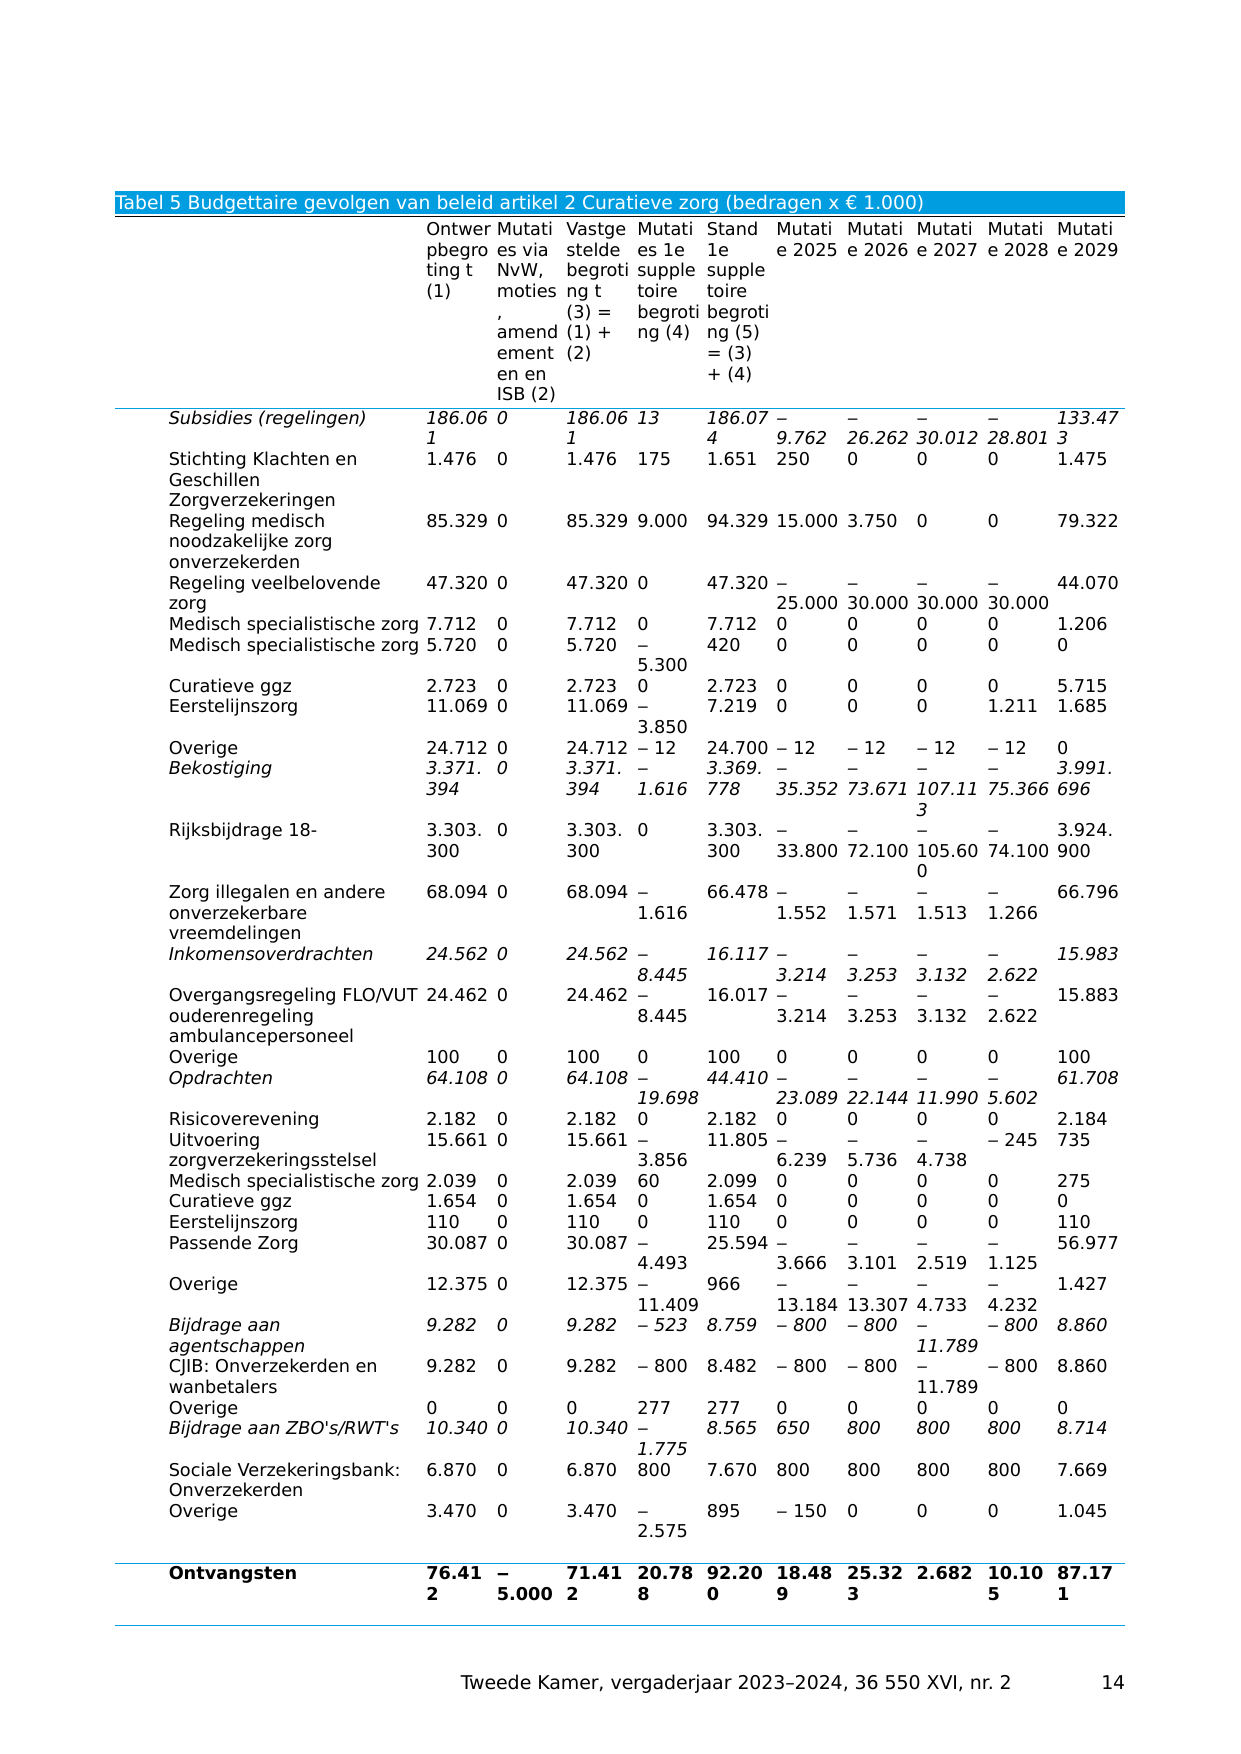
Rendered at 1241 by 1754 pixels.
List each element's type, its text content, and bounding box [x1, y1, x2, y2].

table_cell 2.182 [704, 1109, 773, 1129]
table_cell 0 [844, 676, 913, 696]
table_cell 0 [494, 696, 563, 738]
table_cell [1054, 1542, 1125, 1563]
table_cell ‒ 12 [773, 738, 844, 758]
table_cell 0 [844, 614, 913, 634]
table_cell ‒ 5.000 [494, 1564, 563, 1604]
table_cell 800 [634, 1460, 704, 1501]
table_cell 15.661 [423, 1130, 494, 1171]
table_cell 8.860 [1054, 1356, 1125, 1398]
table_cell Overige [166, 1047, 423, 1068]
table_cell 186.061 [423, 409, 494, 449]
table_cell [634, 1542, 704, 1563]
table_cell Mutaties via NvW, moties, amendementen en ISB (2) [494, 217, 563, 408]
table_cell ‒ 800 [844, 1315, 913, 1356]
table_cell ‒ 12 [914, 738, 984, 758]
table_cell 30.087 [423, 1233, 494, 1274]
table_cell 0 [494, 1398, 563, 1418]
table_cell ‒ 3.132 [914, 985, 984, 1047]
table_cell [115, 758, 166, 820]
table_cell 0 [984, 1171, 1054, 1191]
table_cell ‒ 3.132 [914, 944, 984, 985]
table_cell 94.329 [704, 511, 773, 573]
table_cell 0 [914, 614, 984, 634]
table_cell 0 [773, 1047, 844, 1068]
table_cell ‒ 8.445 [634, 985, 704, 1047]
table_cell 5.715 [1054, 676, 1125, 696]
table_cell ‒ 74.100 [984, 820, 1054, 882]
table_cell [115, 1398, 166, 1418]
table_cell ‒ 800 [634, 1356, 704, 1398]
table_cell 0 [563, 1398, 634, 1418]
table_cell 800 [914, 1418, 984, 1459]
table_cell 0 [914, 449, 984, 511]
table_cell Eerstelijnszorg [166, 696, 423, 738]
table_cell 186.061 [563, 409, 634, 449]
table_cell 44.410 [704, 1068, 773, 1109]
table_cell 64.108 [423, 1068, 494, 1109]
table_cell 7.712 [423, 614, 494, 634]
table_cell 11.069 [423, 696, 494, 738]
table_cell 0 [634, 820, 704, 882]
table_cell [1054, 1605, 1125, 1625]
table_cell 1.654 [704, 1191, 773, 1212]
table_cell [423, 1542, 494, 1563]
table_cell [115, 1212, 166, 1233]
table_cell 0 [494, 1109, 563, 1129]
table_cell 3.303.300 [423, 820, 494, 882]
table_cell Medisch specialistische zorg [166, 614, 423, 634]
table_cell [494, 1605, 563, 1625]
table_cell 0 [984, 1212, 1054, 1233]
table_cell 250 [773, 449, 844, 511]
table_cell 0 [494, 511, 563, 573]
table_cell 24.462 [563, 985, 634, 1047]
table_cell [115, 1233, 166, 1274]
table_cell ‒ 33.800 [773, 820, 844, 882]
table_cell [914, 1605, 984, 1625]
table_cell 0 [984, 1191, 1054, 1212]
table_cell Bijdrage aan agentschappen [166, 1315, 423, 1356]
table_cell 0 [773, 1212, 844, 1233]
table_cell 2.723 [704, 676, 773, 696]
table_cell 0 [494, 1356, 563, 1398]
table_cell [704, 1542, 773, 1563]
table_cell [115, 409, 166, 449]
table_cell ‒ 5.602 [984, 1068, 1054, 1109]
table_cell 0 [494, 1460, 563, 1501]
table_cell 15.883 [1054, 985, 1125, 1047]
table_cell 3.303.300 [704, 820, 773, 882]
table_cell [115, 1418, 166, 1459]
table_cell ‒ 3.253 [844, 944, 913, 985]
table_cell 24.712 [563, 738, 634, 758]
table_cell ‒ 9.762 [773, 409, 844, 449]
table_cell 25.323 [844, 1564, 913, 1604]
table_cell 10.340 [423, 1418, 494, 1459]
table_cell 3.470 [563, 1501, 634, 1542]
table_cell [115, 635, 166, 676]
table_cell ‒ 30.000 [984, 573, 1054, 614]
table_cell ‒ 8.445 [634, 944, 704, 985]
table_cell Mutatie 2026 [844, 217, 913, 408]
table_cell 6.870 [423, 1460, 494, 1501]
table_cell 110 [423, 1212, 494, 1233]
table_cell ‒ 25.000 [773, 573, 844, 614]
table_cell 0 [914, 635, 984, 676]
table_cell ‒ 6.239 [773, 1130, 844, 1171]
table_cell 3.750 [844, 511, 913, 573]
table_cell 2.182 [423, 1109, 494, 1129]
table_cell Sociale Verzekeringsbank: Onverzekerden [166, 1460, 423, 1501]
table_cell ‒ 11.409 [634, 1274, 704, 1315]
table_cell [115, 1047, 166, 1068]
table_cell [115, 573, 166, 614]
table_cell Vastgestelde begroting t (3) = (1) + (2) [563, 217, 634, 408]
table_cell [563, 1605, 634, 1625]
table_cell ‒ 3.214 [773, 944, 844, 985]
table_cell ‒ 523 [634, 1315, 704, 1356]
table_cell 0 [844, 1191, 913, 1212]
table_cell [115, 1191, 166, 1212]
table_cell 0 [984, 449, 1054, 511]
table_cell ‒ 4.232 [984, 1274, 1054, 1315]
table_cell Opdrachten [166, 1068, 423, 1109]
table_cell 0 [494, 1418, 563, 1459]
table_cell ‒ 12 [984, 738, 1054, 758]
table_cell 0 [494, 676, 563, 696]
table_cell 0 [494, 409, 563, 449]
table_cell 1.045 [1054, 1501, 1125, 1542]
table_cell 110 [704, 1212, 773, 1233]
table_cell 0 [494, 1130, 563, 1171]
table_cell 0 [844, 635, 913, 676]
table_cell [563, 1542, 634, 1563]
table_cell Overige [166, 1398, 423, 1418]
table_cell ‒ 150 [773, 1501, 844, 1542]
table_cell 3.470 [423, 1501, 494, 1542]
table_cell 0 [634, 573, 704, 614]
table_cell 0 [984, 1109, 1054, 1129]
table_cell 3.303.300 [563, 820, 634, 882]
table_cell 420 [704, 635, 773, 676]
table_cell ‒ 1.571 [844, 882, 913, 944]
table_cell [115, 882, 166, 944]
table_cell ‒ 11.789 [914, 1356, 984, 1398]
table_cell 8.860 [1054, 1315, 1125, 1356]
table_cell [115, 1460, 166, 1501]
table_cell 0 [773, 1398, 844, 1418]
table_cell 0 [494, 1501, 563, 1542]
table_cell 3.369.778 [704, 758, 773, 820]
table_cell 175 [634, 449, 704, 511]
table_cell ‒ 30.012 [914, 409, 984, 449]
table_cell 1.427 [1054, 1274, 1125, 1315]
table_cell 24.700 [704, 738, 773, 758]
table_cell 7.670 [704, 1460, 773, 1501]
table_cell [115, 449, 166, 511]
table_cell [844, 1605, 913, 1625]
table_cell [984, 1542, 1054, 1563]
table_cell 11.069 [563, 696, 634, 738]
table_cell 1.654 [423, 1191, 494, 1212]
table_cell 1.685 [1054, 696, 1125, 738]
table_cell 3.924.900 [1054, 820, 1125, 882]
table_cell ‒ 11.990 [914, 1068, 984, 1109]
table_cell 15.983 [1054, 944, 1125, 985]
table_cell 800 [773, 1460, 844, 1501]
table_cell 47.320 [704, 573, 773, 614]
table_cell Bekostiging [166, 758, 423, 820]
table_cell ‒ 75.366 [984, 758, 1054, 820]
table_cell Risicoverevening [166, 1109, 423, 1129]
table_cell [115, 1564, 166, 1604]
table_cell 0 [844, 1047, 913, 1068]
table_cell Ontwerpbegroting t (1) [423, 217, 494, 408]
table_cell 3.371.394 [563, 758, 634, 820]
table_cell ‒ 800 [773, 1356, 844, 1398]
table_cell [494, 1542, 563, 1563]
table_cell 3.991.696 [1054, 758, 1125, 820]
table_cell Overige [166, 738, 423, 758]
table_cell 0 [494, 1212, 563, 1233]
table_cell [704, 1605, 773, 1625]
table_cell 2.182 [563, 1109, 634, 1129]
table_cell ‒ 1.552 [773, 882, 844, 944]
table_cell ‒ 800 [773, 1315, 844, 1356]
table_cell [115, 820, 166, 882]
table_cell 0 [914, 1109, 984, 1129]
table_cell 0 [773, 676, 844, 696]
table_cell 0 [773, 696, 844, 738]
table_cell 24.562 [563, 944, 634, 985]
table_cell 11.805 [704, 1130, 773, 1171]
table_cell 6.870 [563, 1460, 634, 1501]
table_cell [634, 1605, 704, 1625]
table_cell 277 [704, 1398, 773, 1418]
table_cell 0 [494, 1315, 563, 1356]
table_cell Curatieve ggz [166, 676, 423, 696]
table_cell 0 [494, 758, 563, 820]
table_cell 0 [494, 573, 563, 614]
table_cell 2.039 [423, 1171, 494, 1191]
table_cell Medisch specialistische zorg [166, 1171, 423, 1191]
table_cell ‒ 800 [844, 1356, 913, 1398]
table_cell ‒ 4.738 [914, 1130, 984, 1171]
table_cell Overige [166, 1501, 423, 1542]
table_cell 0 [773, 1171, 844, 1191]
table_cell 20.788 [634, 1564, 704, 1604]
table_cell 186.074 [704, 409, 773, 449]
table_cell ‒ 1.775 [634, 1418, 704, 1459]
table_cell 61.708 [1054, 1068, 1125, 1109]
table_cell 15.000 [773, 511, 844, 573]
table_cell ‒ 2.519 [914, 1233, 984, 1274]
table_cell 7.712 [563, 614, 634, 634]
table_cell [166, 1542, 423, 1563]
table_cell [115, 676, 166, 696]
table_cell 76.412 [423, 1564, 494, 1604]
table_cell 100 [423, 1047, 494, 1068]
table_cell 3.371.394 [423, 758, 494, 820]
table_cell 24.712 [423, 738, 494, 758]
table_cell 8.759 [704, 1315, 773, 1356]
table_cell 800 [984, 1460, 1054, 1501]
table_cell 0 [494, 635, 563, 676]
table_cell 9.282 [423, 1315, 494, 1356]
table_cell Eerstelijnszorg [166, 1212, 423, 1233]
table_cell [773, 1605, 844, 1625]
table_cell 68.094 [423, 882, 494, 944]
table_cell ‒ 2.622 [984, 944, 1054, 985]
table_cell 1.211 [984, 696, 1054, 738]
table_cell 0 [494, 1274, 563, 1315]
table_cell Mutatie 2027 [914, 217, 984, 408]
table_cell ‒ 13.307 [844, 1274, 913, 1315]
table_cell Mutaties 1e suppletoire begroting (4) [634, 217, 704, 408]
table_cell 966 [704, 1274, 773, 1315]
table_cell ‒ 2.622 [984, 985, 1054, 1047]
table_cell 0 [494, 882, 563, 944]
table_cell 15.661 [563, 1130, 634, 1171]
table_cell [115, 1315, 166, 1356]
table_cell 87.171 [1054, 1564, 1125, 1604]
table_cell 0 [494, 820, 563, 882]
table_cell 0 [634, 614, 704, 634]
table_cell 0 [984, 676, 1054, 696]
table_cell 25.594 [704, 1233, 773, 1274]
table_cell ‒ 3.101 [844, 1233, 913, 1274]
table_cell 85.329 [423, 511, 494, 573]
table_cell 2.723 [563, 676, 634, 696]
table_cell 100 [563, 1047, 634, 1068]
table_cell 0 [494, 1068, 563, 1109]
table_cell ‒ 35.352 [773, 758, 844, 820]
table_cell [115, 1605, 166, 1625]
table_cell 9.000 [634, 511, 704, 573]
table_cell 0 [423, 1398, 494, 1418]
table_cell [115, 1109, 166, 1129]
table_cell ‒ 1.616 [634, 882, 704, 944]
table_cell 100 [704, 1047, 773, 1068]
table_cell 10.340 [563, 1418, 634, 1459]
table_cell 277 [634, 1398, 704, 1418]
table_cell Bijdrage aan ZBO's/RWT's [166, 1418, 423, 1459]
table_cell [115, 944, 166, 985]
table_cell 0 [1054, 738, 1125, 758]
table_cell [115, 1501, 166, 1542]
table_cell 66.478 [704, 882, 773, 944]
table_cell ‒ 1.513 [914, 882, 984, 944]
table_cell 110 [563, 1212, 634, 1233]
table_cell Mutatie 2029 [1054, 217, 1125, 408]
table_cell 0 [984, 1501, 1054, 1542]
table_cell 800 [914, 1460, 984, 1501]
table_cell 24.462 [423, 985, 494, 1047]
table_cell 1.206 [1054, 614, 1125, 634]
table_cell [844, 1542, 913, 1563]
table_cell 735 [1054, 1130, 1125, 1171]
table_cell 12.375 [563, 1274, 634, 1315]
table_cell ‒ 30.000 [844, 573, 913, 614]
table_cell ‒ 5.736 [844, 1130, 913, 1171]
table_cell 1.476 [423, 449, 494, 511]
table_cell [115, 217, 166, 408]
table_cell [115, 1356, 166, 1398]
table_cell 7.712 [704, 614, 773, 634]
table_cell 0 [1054, 1398, 1125, 1418]
table_cell ‒ 3.850 [634, 696, 704, 738]
table_cell CJIB: Onverzekerden en wanbetalers [166, 1356, 423, 1398]
table_cell 10.105 [984, 1564, 1054, 1604]
table_cell [115, 696, 166, 738]
table_cell Curatieve ggz [166, 1191, 423, 1212]
table_cell 0 [634, 1109, 704, 1129]
table_cell 0 [914, 1047, 984, 1068]
table_cell 0 [844, 696, 913, 738]
table_cell 8.482 [704, 1356, 773, 1398]
table_cell ‒ 28.801 [984, 409, 1054, 449]
table_cell 2.723 [423, 676, 494, 696]
table_cell ‒ 4.493 [634, 1233, 704, 1274]
table_cell 2.039 [563, 1171, 634, 1191]
table_cell 0 [844, 1212, 913, 1233]
table_cell 0 [494, 614, 563, 634]
table_cell ‒ 12 [634, 738, 704, 758]
table_cell Overgangsregeling FLO/VUT ouderenregeling ambulancepersoneel [166, 985, 423, 1047]
table_cell 60 [634, 1171, 704, 1191]
table_cell ‒ 73.671 [844, 758, 913, 820]
table_cell ‒ 4.733 [914, 1274, 984, 1315]
table_cell 71.412 [563, 1564, 634, 1604]
table_cell 0 [914, 696, 984, 738]
table_cell ‒ 5.300 [634, 635, 704, 676]
table_cell 0 [773, 635, 844, 676]
table_cell 0 [494, 738, 563, 758]
table_cell ‒ 800 [984, 1315, 1054, 1356]
table_cell 7.219 [704, 696, 773, 738]
table_cell ‒ 107.113 [914, 758, 984, 820]
table_cell 0 [914, 1398, 984, 1418]
table_cell 0 [844, 449, 913, 511]
table_cell Medisch specialistische zorg [166, 635, 423, 676]
table_cell 0 [634, 1212, 704, 1233]
table_cell 0 [773, 614, 844, 634]
table_cell 0 [494, 1233, 563, 1274]
table_cell 0 [844, 1501, 913, 1542]
table_cell 68.094 [563, 882, 634, 944]
table_cell ‒ 105.600 [914, 820, 984, 882]
table_cell 0 [914, 511, 984, 573]
table_cell 0 [494, 1171, 563, 1191]
table_cell 0 [634, 1047, 704, 1068]
table_cell ‒ 1.125 [984, 1233, 1054, 1274]
table_cell ‒ 19.698 [634, 1068, 704, 1109]
table_cell ‒ 1.266 [984, 882, 1054, 944]
table_cell ‒ 3.666 [773, 1233, 844, 1274]
table_cell 0 [634, 1191, 704, 1212]
table_cell ‒ 3.253 [844, 985, 913, 1047]
table_cell [773, 1542, 844, 1563]
table_cell 0 [984, 614, 1054, 634]
table_cell [115, 985, 166, 1047]
table_cell 16.017 [704, 985, 773, 1047]
table_cell 800 [984, 1418, 1054, 1459]
table_cell 9.282 [563, 1315, 634, 1356]
table_cell 56.977 [1054, 1233, 1125, 1274]
table_cell 133.473 [1054, 409, 1125, 449]
table_cell 0 [914, 676, 984, 696]
table_cell 1.654 [563, 1191, 634, 1212]
table_cell 0 [773, 1109, 844, 1129]
table_cell 1.651 [704, 449, 773, 511]
table_cell 275 [1054, 1171, 1125, 1191]
table_cell 0 [914, 1212, 984, 1233]
table_cell Mutatie 2028 [984, 217, 1054, 408]
table_cell 0 [1054, 1191, 1125, 1212]
table_cell 9.282 [563, 1356, 634, 1398]
table_cell 0 [984, 1047, 1054, 1068]
table_cell 0 [914, 1501, 984, 1542]
table_cell ‒ 12 [844, 738, 913, 758]
table_cell 0 [494, 1191, 563, 1212]
table_cell 47.320 [423, 573, 494, 614]
table_cell 12.375 [423, 1274, 494, 1315]
table_cell Stichting Klachten en Geschillen Zorgverzekeringen [166, 449, 423, 511]
table_cell 64.108 [563, 1068, 634, 1109]
table_cell Overige [166, 1274, 423, 1315]
table_cell [984, 1605, 1054, 1625]
table_cell Rijksbijdrage 18- [166, 820, 423, 882]
table_cell Stand 1e suppletoire begroting (5) = (3) + (4) [704, 217, 773, 408]
table_cell 1.476 [563, 449, 634, 511]
table_cell Inkomensoverdrachten [166, 944, 423, 985]
table_cell Uitvoering zorgverzekeringsstelsel [166, 1130, 423, 1171]
table_cell ‒ 1.616 [634, 758, 704, 820]
table_cell 30.087 [563, 1233, 634, 1274]
table_cell ‒ 245 [984, 1130, 1054, 1171]
table_cell 0 [773, 1191, 844, 1212]
table_cell 650 [773, 1418, 844, 1459]
table_cell ‒ 3.856 [634, 1130, 704, 1171]
table_cell 5.720 [423, 635, 494, 676]
table_cell 47.320 [563, 573, 634, 614]
table_cell 24.562 [423, 944, 494, 985]
table_cell 0 [494, 985, 563, 1047]
table_cell 2.099 [704, 1171, 773, 1191]
table_cell 5.720 [563, 635, 634, 676]
table_cell 895 [704, 1501, 773, 1542]
table_cell [423, 1605, 494, 1625]
table_cell [115, 511, 166, 573]
table_cell [115, 1171, 166, 1191]
table_cell [166, 217, 423, 408]
table_cell 8.714 [1054, 1418, 1125, 1459]
table_cell 0 [634, 676, 704, 696]
table_cell [115, 1130, 166, 1171]
table_cell [914, 1542, 984, 1563]
table_cell ‒ 11.789 [914, 1315, 984, 1356]
table_cell Regeling medisch noodzakelijke zorg onverzekerden [166, 511, 423, 573]
table_cell 0 [844, 1109, 913, 1129]
table_cell 85.329 [563, 511, 634, 573]
table_cell [115, 1274, 166, 1315]
table_cell 18.489 [773, 1564, 844, 1604]
table_cell ‒ 2.575 [634, 1501, 704, 1542]
table_cell 0 [1054, 635, 1125, 676]
table_cell 0 [844, 1171, 913, 1191]
table_cell [115, 614, 166, 634]
table_cell Mutatie 2025 [773, 217, 844, 408]
table_cell 800 [844, 1460, 913, 1501]
table_cell 1.475 [1054, 449, 1125, 511]
table_cell 0 [984, 635, 1054, 676]
table_cell 79.322 [1054, 511, 1125, 573]
table_cell Passende Zorg [166, 1233, 423, 1274]
table_cell Subsidies (regelingen) [166, 409, 423, 449]
table_cell 0 [914, 1191, 984, 1212]
table_cell 0 [494, 944, 563, 985]
table_cell [115, 1068, 166, 1109]
table_cell 0 [914, 1171, 984, 1191]
table_cell Zorg illegalen en andere onverzekerbare vreemdelingen [166, 882, 423, 944]
table_cell Regeling veelbelovende zorg [166, 573, 423, 614]
table_cell 9.282 [423, 1356, 494, 1398]
table_cell 0 [844, 1398, 913, 1418]
table_cell 0 [984, 511, 1054, 573]
table_cell ‒ 22.144 [844, 1068, 913, 1109]
table_cell [115, 738, 166, 758]
table_cell ‒ 23.089 [773, 1068, 844, 1109]
table_cell 16.117 [704, 944, 773, 985]
table_cell ‒ 26.262 [844, 409, 913, 449]
table_cell ‒ 72.100 [844, 820, 913, 882]
table_cell 8.565 [704, 1418, 773, 1459]
table_cell 66.796 [1054, 882, 1125, 944]
table_cell 0 [984, 1398, 1054, 1418]
table_cell 800 [844, 1418, 913, 1459]
table_cell 44.070 [1054, 573, 1125, 614]
table_cell 0 [494, 1047, 563, 1068]
table_cell 2.184 [1054, 1109, 1125, 1129]
table_cell 0 [494, 449, 563, 511]
table_cell ‒ 30.000 [914, 573, 984, 614]
table_cell ‒ 3.214 [773, 985, 844, 1047]
table_cell 92.200 [704, 1564, 773, 1604]
table_cell 2.682 [914, 1564, 984, 1604]
table_cell 13 [634, 409, 704, 449]
table_cell ‒ 13.184 [773, 1274, 844, 1315]
table_cell ‒ 800 [984, 1356, 1054, 1398]
table_cell 110 [1054, 1212, 1125, 1233]
table_cell [166, 1605, 423, 1625]
table_cell [115, 1542, 166, 1563]
table_cell Ontvangsten [166, 1564, 423, 1604]
table_cell 7.669 [1054, 1460, 1125, 1501]
table_cell 100 [1054, 1047, 1125, 1068]
